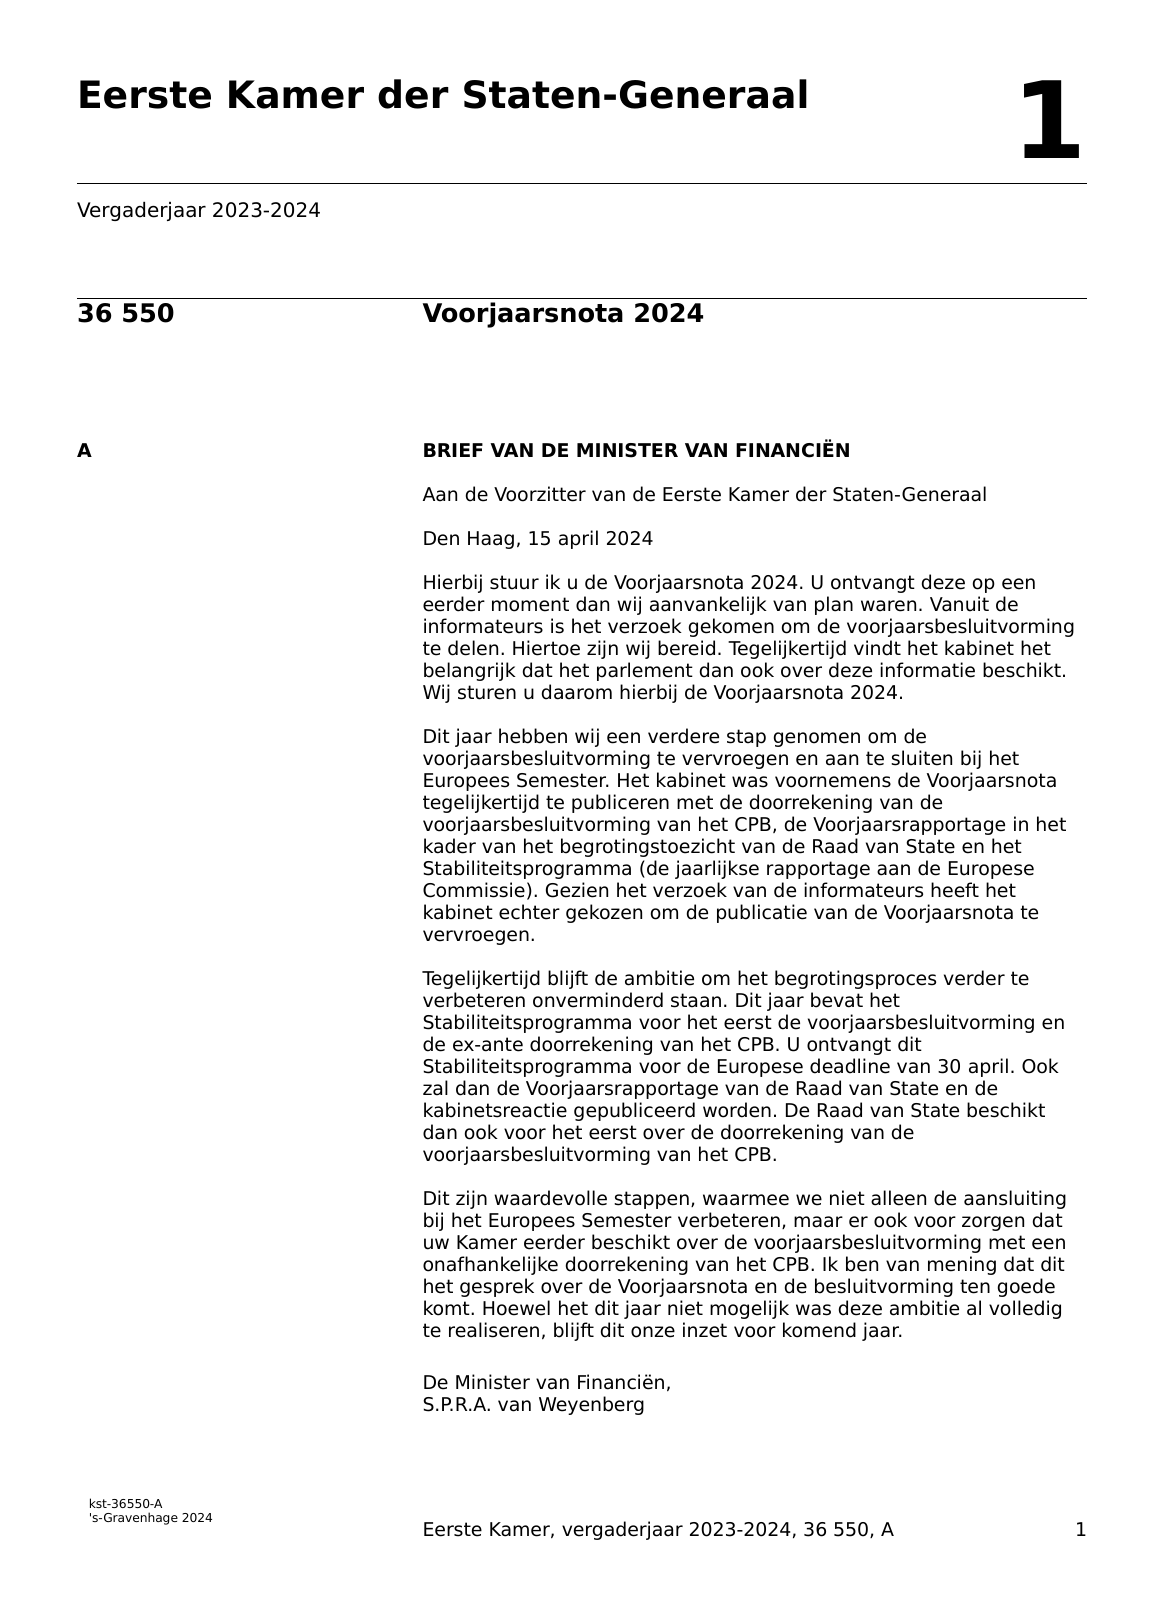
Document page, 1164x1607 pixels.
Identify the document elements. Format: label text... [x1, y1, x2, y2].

subtitle A BRIEF VAN DE MINISTER VAN FINANCIËN [77, 440, 1087, 462]
subtitle 36 550 Voorjaarsnota 2024 [77, 299, 1087, 329]
text Aan de Voorzitter van de Eerste Kamer der Staten-Generaal [422, 484, 1087, 506]
text kst-36550-A [88, 1497, 323, 1511]
text 's-Gravenhage 2024 [88, 1511, 323, 1525]
text Hierbij stuur ik u de Voorjaarsnota 2024. U ontvangt deze op een eerder moment dan wij aanvankelijk van plan waren. Vanuit de informateurs is het verzoek gekomen om de voorjaarsbesluitvorming te delen. Hiertoe zijn wij bereid. Tegelijkertijd vindt het kabinet het belangrijk dat het parlement dan ook over deze informatie beschikt. Wij sturen u daarom hierbij de Voorjaarsnota 2024. [422, 572, 1087, 704]
text Tegelijkertijd blijft de ambitie om het begrotingsproces verder te verbeteren onverminderd staan. Dit jaar bevat het Stabiliteitsprogramma voor het eerst de voorjaarsbesluitvorming en de ex-ante doorrekening van het CPB. U ontvangt dit Stabiliteitsprogramma voor de Europese deadline van 30 april. Ook zal dan de Voorjaarsrapportage van de Raad van State en de kabinetsreactie gepubliceerd worden. De Raad van State beschikt dan ook voor het eerst over de doorrekening van de voorjaarsbesluitvorming van het CPB. [422, 968, 1087, 1166]
text Dit zijn waardevolle stappen, waarmee we niet alleen de aansluiting bij het Europees Semester verbeteren, maar er ook voor zorgen dat uw Kamer eerder beschikt over de voorjaarsbesluitvorming met een onafhankelijke doorrekening van het CPB. Ik ben van mening dat dit het gesprek over de Voorjaarsnota en de besluitvorming ten goede komt. Hoewel het dit jaar niet mogelijk was deze ambitie al volledig te realiseren, blijft dit onze inzet voor komend jaar. [422, 1188, 1087, 1342]
text Den Haag, 15 april 2024 [422, 528, 1087, 550]
table_cell Vergaderjaar 2023-2024 [77, 184, 1087, 298]
table_header 1 [886, 59, 1087, 183]
text De Minister van Financiën, S.P.R.A. van Weyenberg [422, 1372, 1087, 1416]
table_header Eerste Kamer der Staten-Generaal [77, 59, 886, 183]
text Dit jaar hebben wij een verdere stap genomen om de voorjaarsbesluitvorming te vervroegen en aan te sluiten bij het Europees Semester. Het kabinet was voornemens de Voorjaarsnota tegelijkertijd te publiceren met de doorrekening van de voorjaarsbesluitvorming van het CPB, de Voorjaarsrapportage in het kader van het begrotingstoezicht van de Raad van State en het Stabiliteitsprogramma (de jaarlijkse rapportage aan de Europese Commissie). Gezien het verzoek van de informateurs heeft het kabinet echter gekozen om de publicatie van de Voorjaarsnota te vervroegen. [422, 726, 1087, 946]
